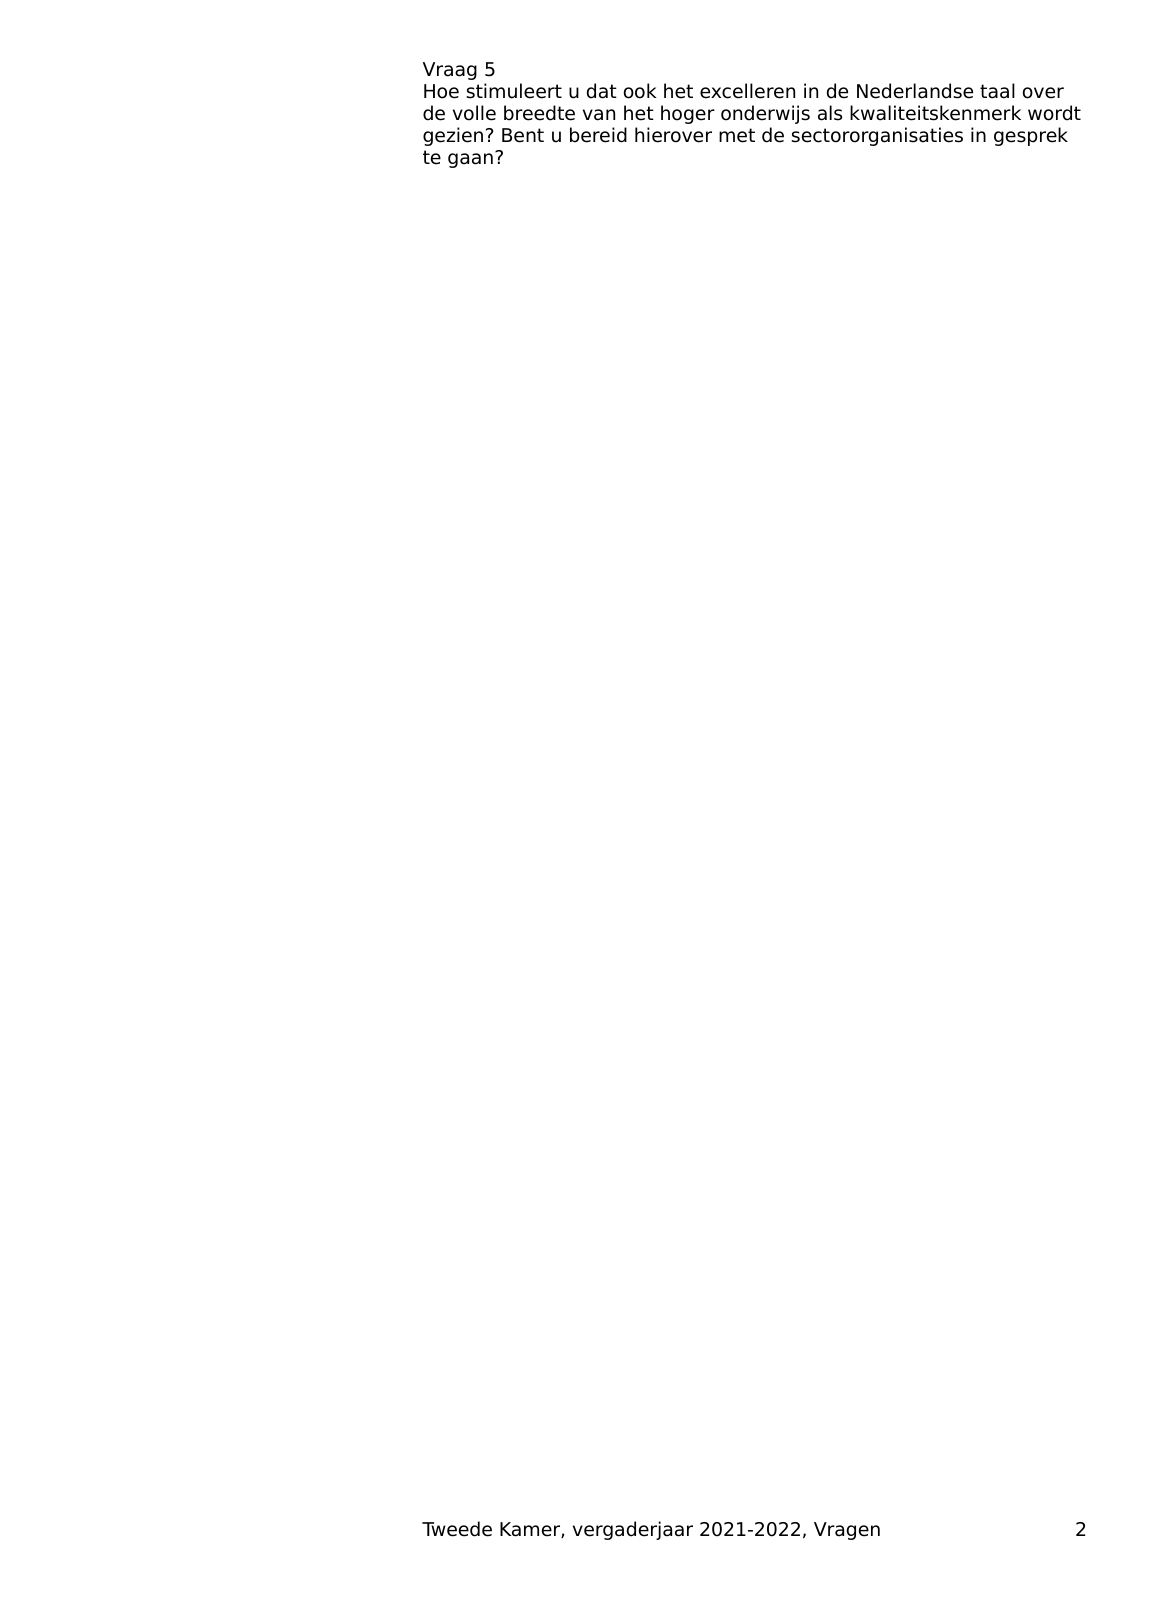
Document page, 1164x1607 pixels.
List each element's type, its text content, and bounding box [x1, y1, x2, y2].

text Vraag 5 [422, 59, 1087, 81]
text Hoe stimuleert u dat ook het excelleren in de Nederlandse taal over de volle breedte van het hoger onderwijs als kwaliteitskenmerk wordt gezien? Bent u bereid hierover met de sectororganisaties in gesprek te gaan? [422, 81, 1087, 169]
